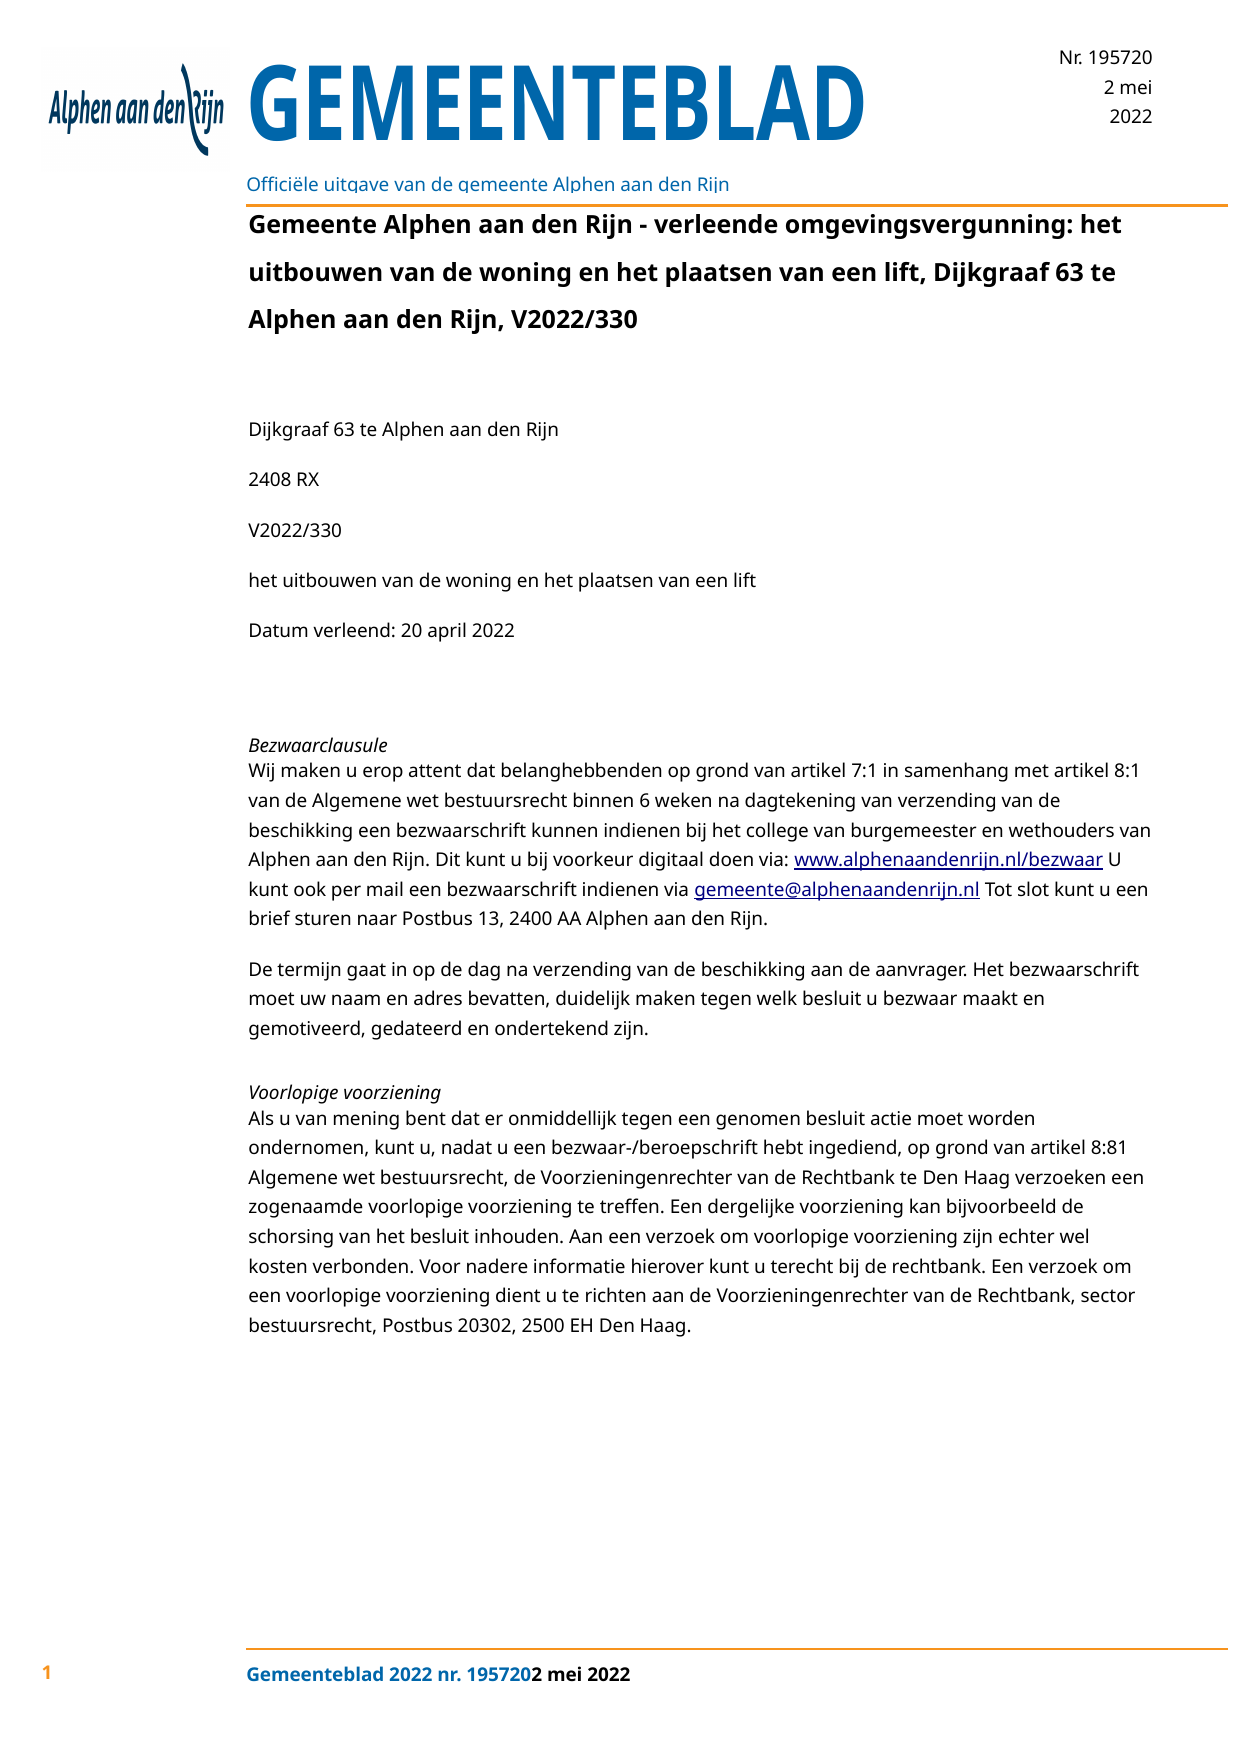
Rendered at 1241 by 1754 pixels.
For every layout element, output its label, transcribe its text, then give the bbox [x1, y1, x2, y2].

text Dijkgraaf 63 te Alphen aan den Rijn [248, 416, 1152, 442]
text Gemeente Alphen aan den Rijn - verleende omgevingsvergunning: het uitbouwen van de woning en het plaatsen van een lift, Dijkgraaf 63 te Alphen aan den Rijn, V2022/330 [248, 207, 1152, 336]
text Datum verleend: 20 april 2022 [248, 618, 1152, 643]
text het uitbouwen van de woning en het plaatsen van een lift [248, 567, 1152, 593]
text De termijn gaat in op de dag na verzending van de beschikking aan de aanvrager. Het bezwaarschrift moet uw naam en adres bevatten, duidelijk maken tegen welk besluit u bezwaar maakt en gemotiveerd, gedateerd en ondertekend zijn. [248, 956, 1152, 1041]
text 2408 RX [248, 466, 1152, 492]
text Wij maken u erop attent dat belanghebbenden op grond van artikel 7:1 in samenhang met artikel 8:1 van de Algemene wet bestuursrecht binnen 6 weken na dagtekening van verzending van de beschikking een bezwaarschrift kunnen indienen bij het college van burgemeester en wethouders van Alphen aan den Rijn. Dit kunt u bij voorkeur digitaal doen via: www.alphenaandenrijn.nl/bezwaar U kunt ook per mail een bezwaarschrift indienen via gemeente@alphenaandenrijn.nl Tot slot kunt u een brief sturen naar Postbus 13, 2400 AA Alphen aan den Rijn. [248, 758, 1152, 931]
text V2022/330 [248, 517, 1152, 542]
text Als u van mening bent dat er onmiddellijk tegen een genomen besluit actie moet worden ondernomen, kunt u, nadat u een bezwaar-/beroepschrift hebt ingediend, op grond van artikel 8:81 Algemene wet bestuursrecht, de Voorzieningenrechter van de Rechtbank te Den Haag verzoeken een zogenaamde voorlopige voorziening te treffen. Een dergelijke voorziening kan bijvoorbeeld de schorsing van het besluit inhouden. Aan een verzoek om voorlopige voorziening zijn echter wel kosten verbonden. Voor nadere informatie hierover kunt u terecht bij de rechtbank. Een verzoek om een voorlopige voorziening dient u te richten aan de Voorzieningenrechter van de Rechtbank, sector bestuursrecht, Postbus 20302, 2500 EH Den Haag. [248, 1105, 1152, 1338]
text Bezwaarclausule [248, 732, 1152, 758]
text Voorlopige voorziening [248, 1079, 1152, 1105]
picture [41, 47, 231, 172]
